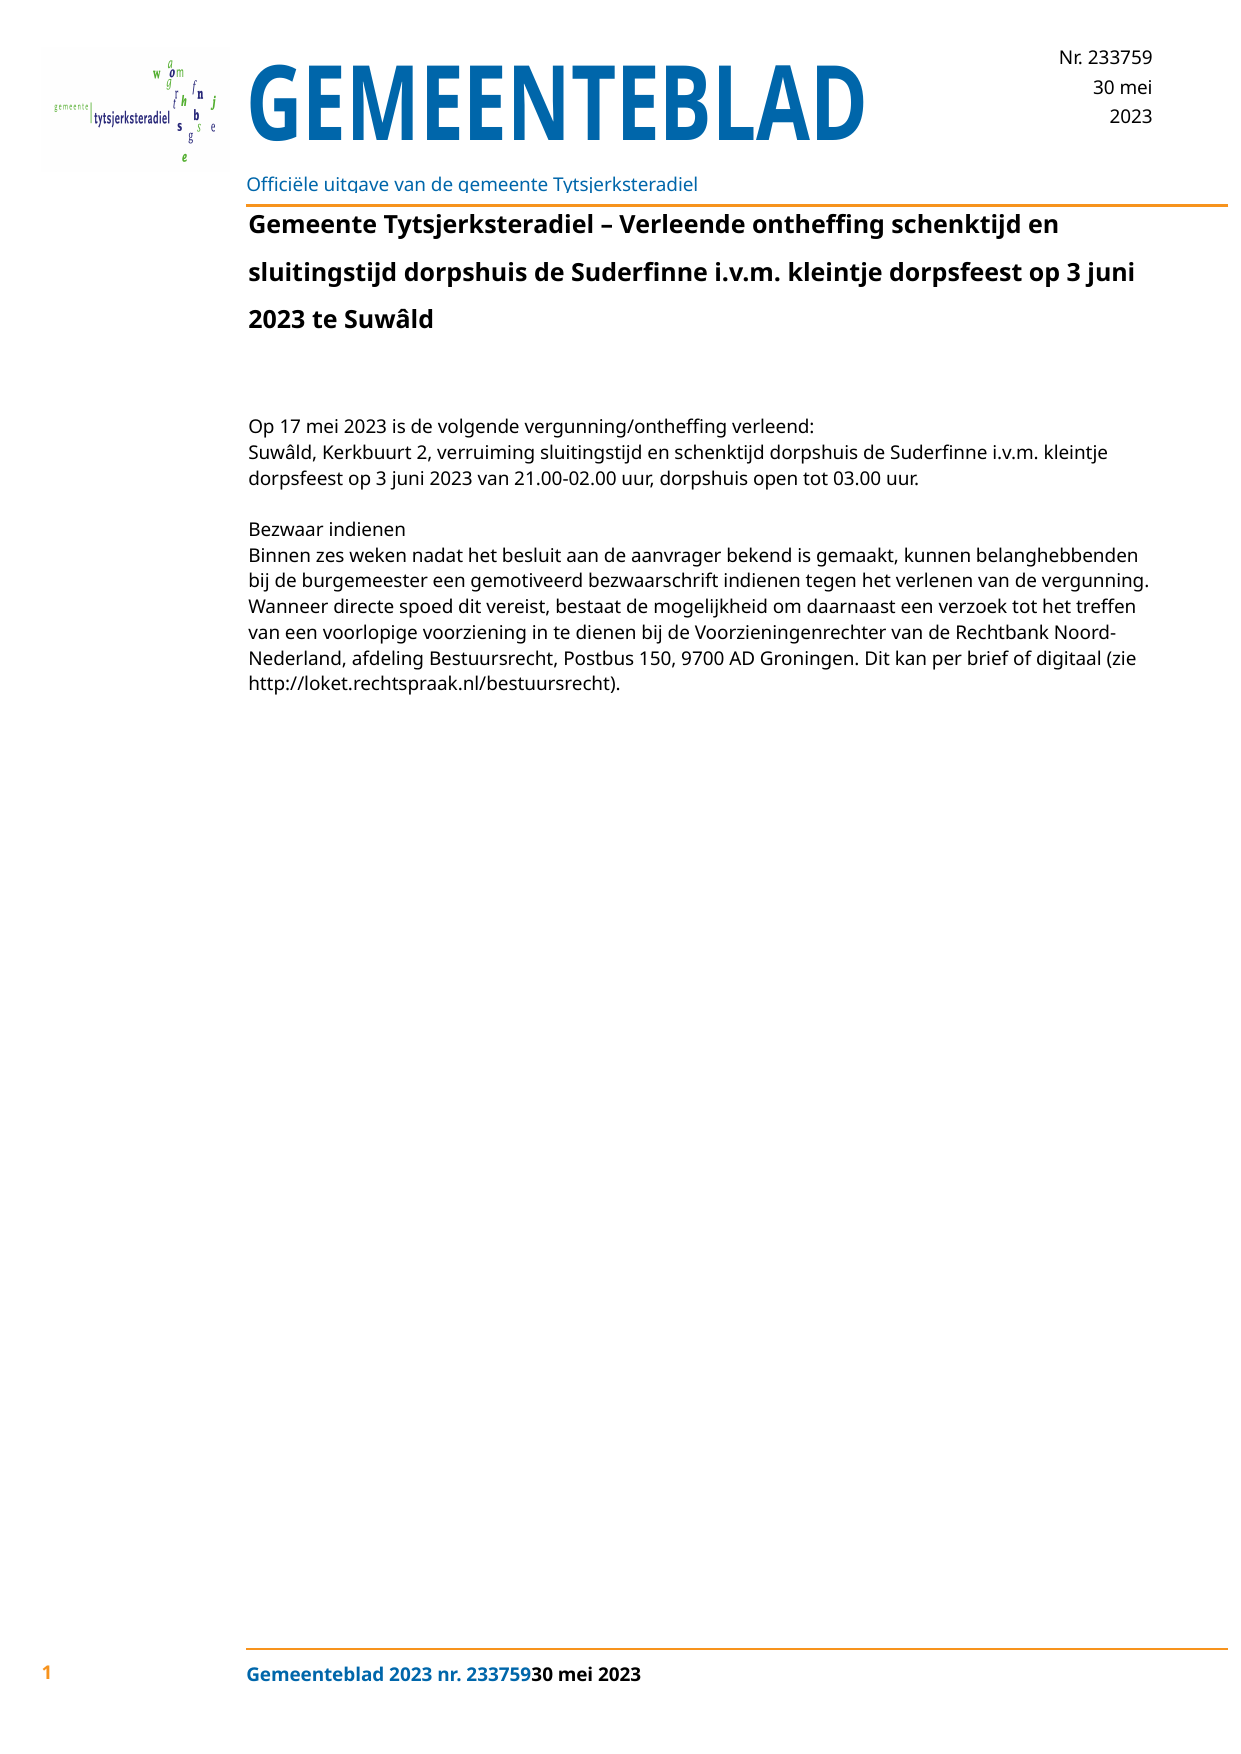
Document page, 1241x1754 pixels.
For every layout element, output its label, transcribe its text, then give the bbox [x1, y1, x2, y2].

text Binnen zes weken nadat het besluit aan de aanvrager bekend is gemaakt, kunnen belanghebbenden bij de burgemeester een gemotiveerd bezwaarschrift indienen tegen het verlenen van de vergunning. Wanneer directe spoed dit vereist, bestaat de mogelijkheid om daarnaast een verzoek tot het treffen van een voorlopige voorziening in te dienen bij de Voorzieningenrechter van de Rechtbank Noord-Nederland, afdeling Bestuursrecht, Postbus 150, 9700 AD Groningen. Dit kan per brief of digitaal (zie http://loket.rechtspraak.nl/bestuursrecht). [248, 542, 1152, 696]
text Gemeente Tytsjerksteradiel – Verleende ontheffing schenktijd en sluitingstijd dorpshuis de Suderfinne i.v.m. kleintje dorpsfeest op 3 juni 2023 te Suwâld [248, 207, 1152, 336]
text Op 17 mei 2023 is de volgende vergunning/ontheffing verleend: [248, 413, 1152, 439]
picture [41, 47, 231, 172]
text Suwâld, Kerkbuurt 2, verruiming sluitingstijd en schenktijd dorpshuis de Suderfinne i.v.m. kleintje dorpsfeest op 3 juni 2023 van 21.00-02.00 uur, dorpshuis open tot 03.00 uur. [248, 439, 1152, 491]
text Bezwaar indienen [248, 516, 1152, 542]
